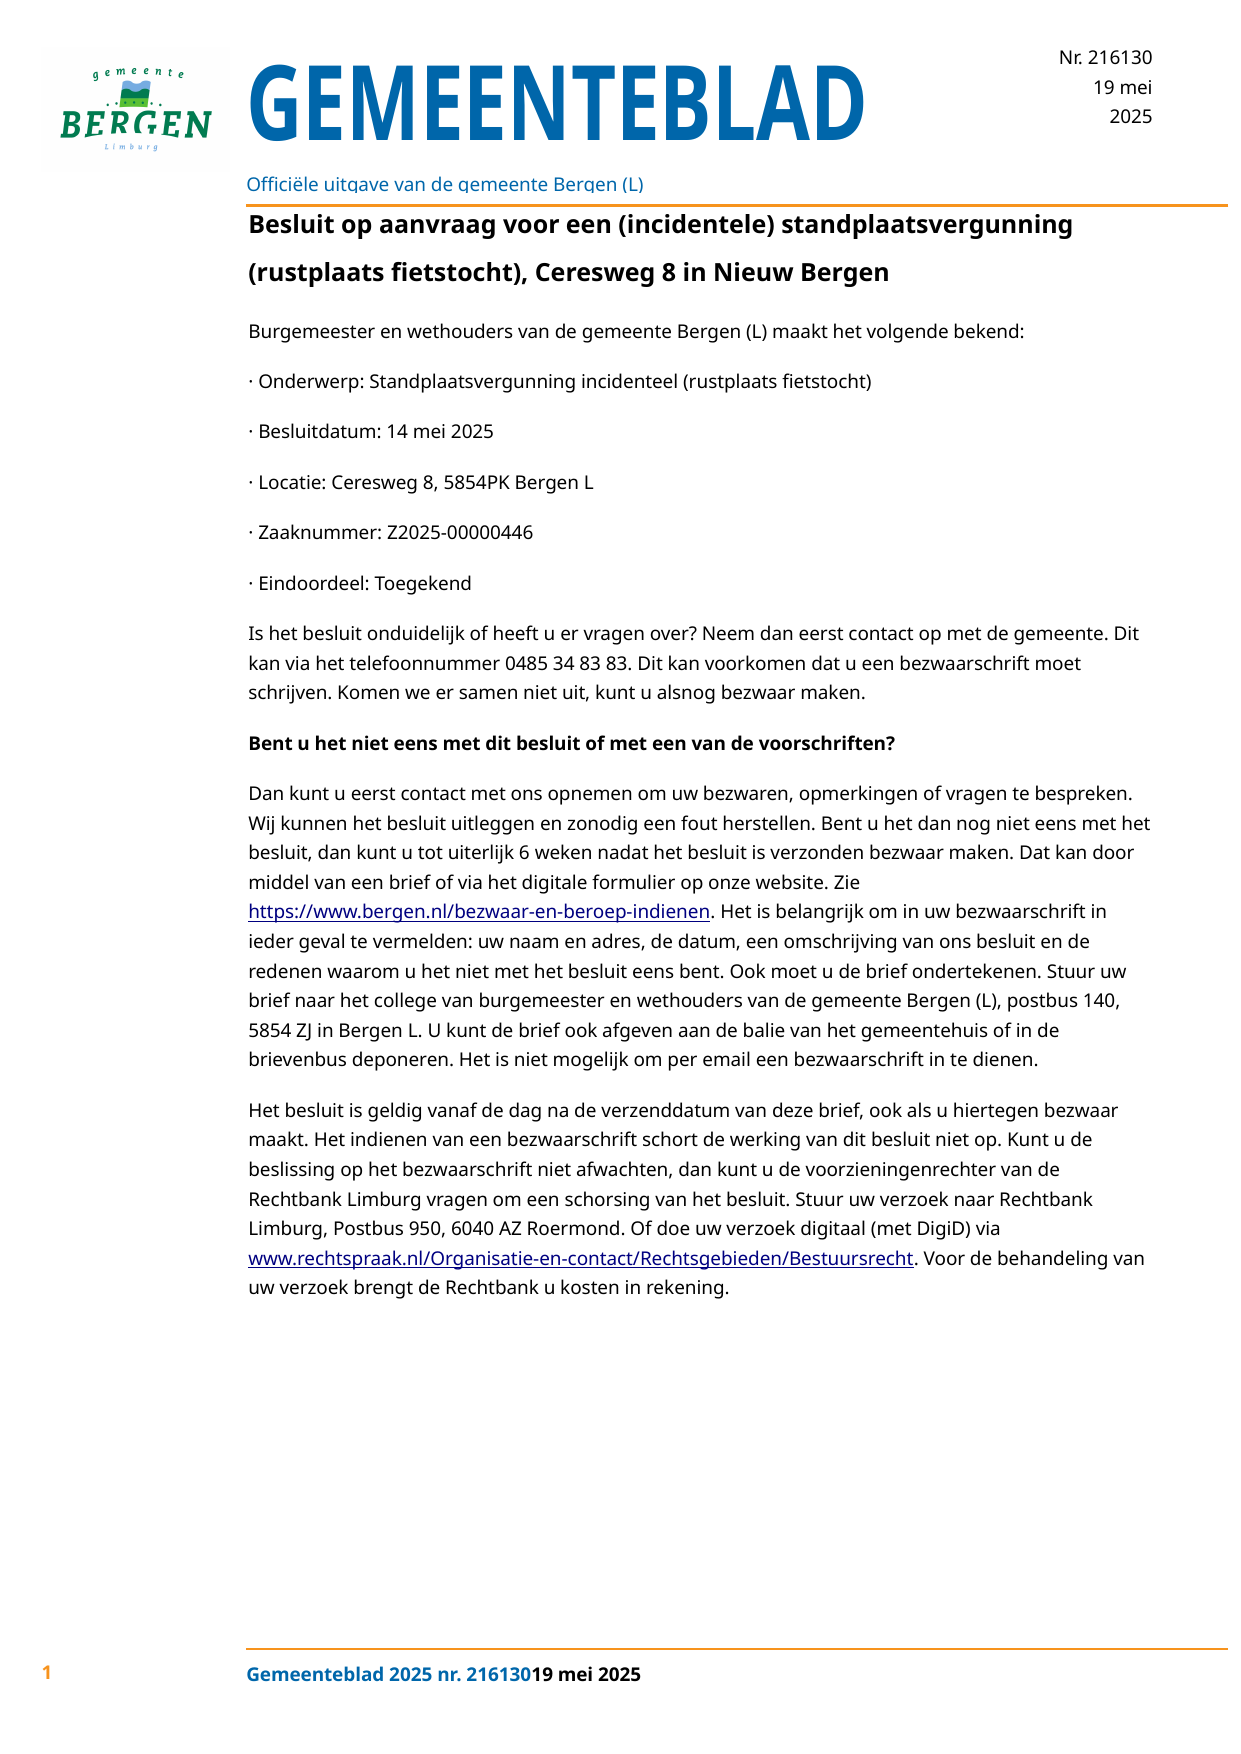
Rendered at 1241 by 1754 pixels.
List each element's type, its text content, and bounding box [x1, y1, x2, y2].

text Bent u het niet eens met dit besluit of met een van de voorschriften? [248, 730, 1152, 756]
text Burgemeester en wethouders van de gemeente Bergen (L) maakt het volgende bekend: [248, 318, 1152, 344]
text Dan kunt u eerst contact met ons opnemen om uw bezwaren, opmerkingen of vragen te bespreken. Wij kunnen het besluit uitleggen en zonodig een fout herstellen. Bent u het dan nog niet eens met het besluit, dan kunt u tot uiterlijk 6 weken nadat het besluit is verzonden bezwaar maken. Dat kan door middel van een brief of via het digitale formulier op onze website. Zie https://www.bergen.nl/bezwaar-en-beroep-indienen. Het is belangrijk om in uw bezwaarschrift in ieder geval te vermelden: uw naam en adres, de datum, een omschrijving van ons besluit en de redenen waarom u het niet met het besluit eens bent. Ook moet u de brief ondertekenen. Stuur uw brief naar het college van burgemeester en wethouders van de gemeente Bergen (L), postbus 140, 5854 ZJ in Bergen L. U kunt de brief ook afgeven aan de balie van het gemeentehuis of in de brievenbus deponeren. Het is niet mogelijk om per email een bezwaarschrift in te dienen. [248, 780, 1152, 1072]
picture [41, 47, 231, 172]
text Is het besluit onduidelijk of heeft u er vragen over? Neem dan eerst contact op met de gemeente. Dit kan via het telefoonnummer 0485 34 83 83. Dit kan voorkomen dat u een bezwaarschrift moet schrijven. Komen we er samen niet uit, kunt u alsnog bezwaar maken. [248, 620, 1152, 705]
text · Onderwerp: Standplaatsvergunning incidenteel (rustplaats fietstocht) [248, 368, 1152, 394]
text Besluit op aanvraag voor een (incidentele) standplaatsvergunning (rustplaats fietstocht), Ceresweg 8 in Nieuw Bergen [248, 207, 1152, 288]
text · Locatie: Ceresweg 8, 5854PK Bergen L [248, 469, 1152, 495]
text Het besluit is geldig vanaf de dag na de verzenddatum van deze brief, ook als u hiertegen bezwaar maakt. Het indienen van een bezwaarschrift schort de werking van dit besluit niet op. Kunt u de beslissing op het bezwaarschrift niet afwachten, dan kunt u de voorzieningenrechter van de Rechtbank Limburg vragen om een schorsing van het besluit. Stuur uw verzoek naar Rechtbank Limburg, Postbus 950, 6040 AZ Roermond. Of doe uw verzoek digitaal (met DigiD) via www.rechtspraak.nl/Organisatie-en-contact/Rechtsgebieden/Bestuursrecht. Voor de behandeling van uw verzoek brengt de Rechtbank u kosten in rekening. [248, 1097, 1152, 1300]
text · Besluitdatum: 14 mei 2025 [248, 419, 1152, 444]
text · Zaaknummer: Z2025-00000446 [248, 519, 1152, 545]
text · Eindoordeel: Toegekend [248, 570, 1152, 596]
